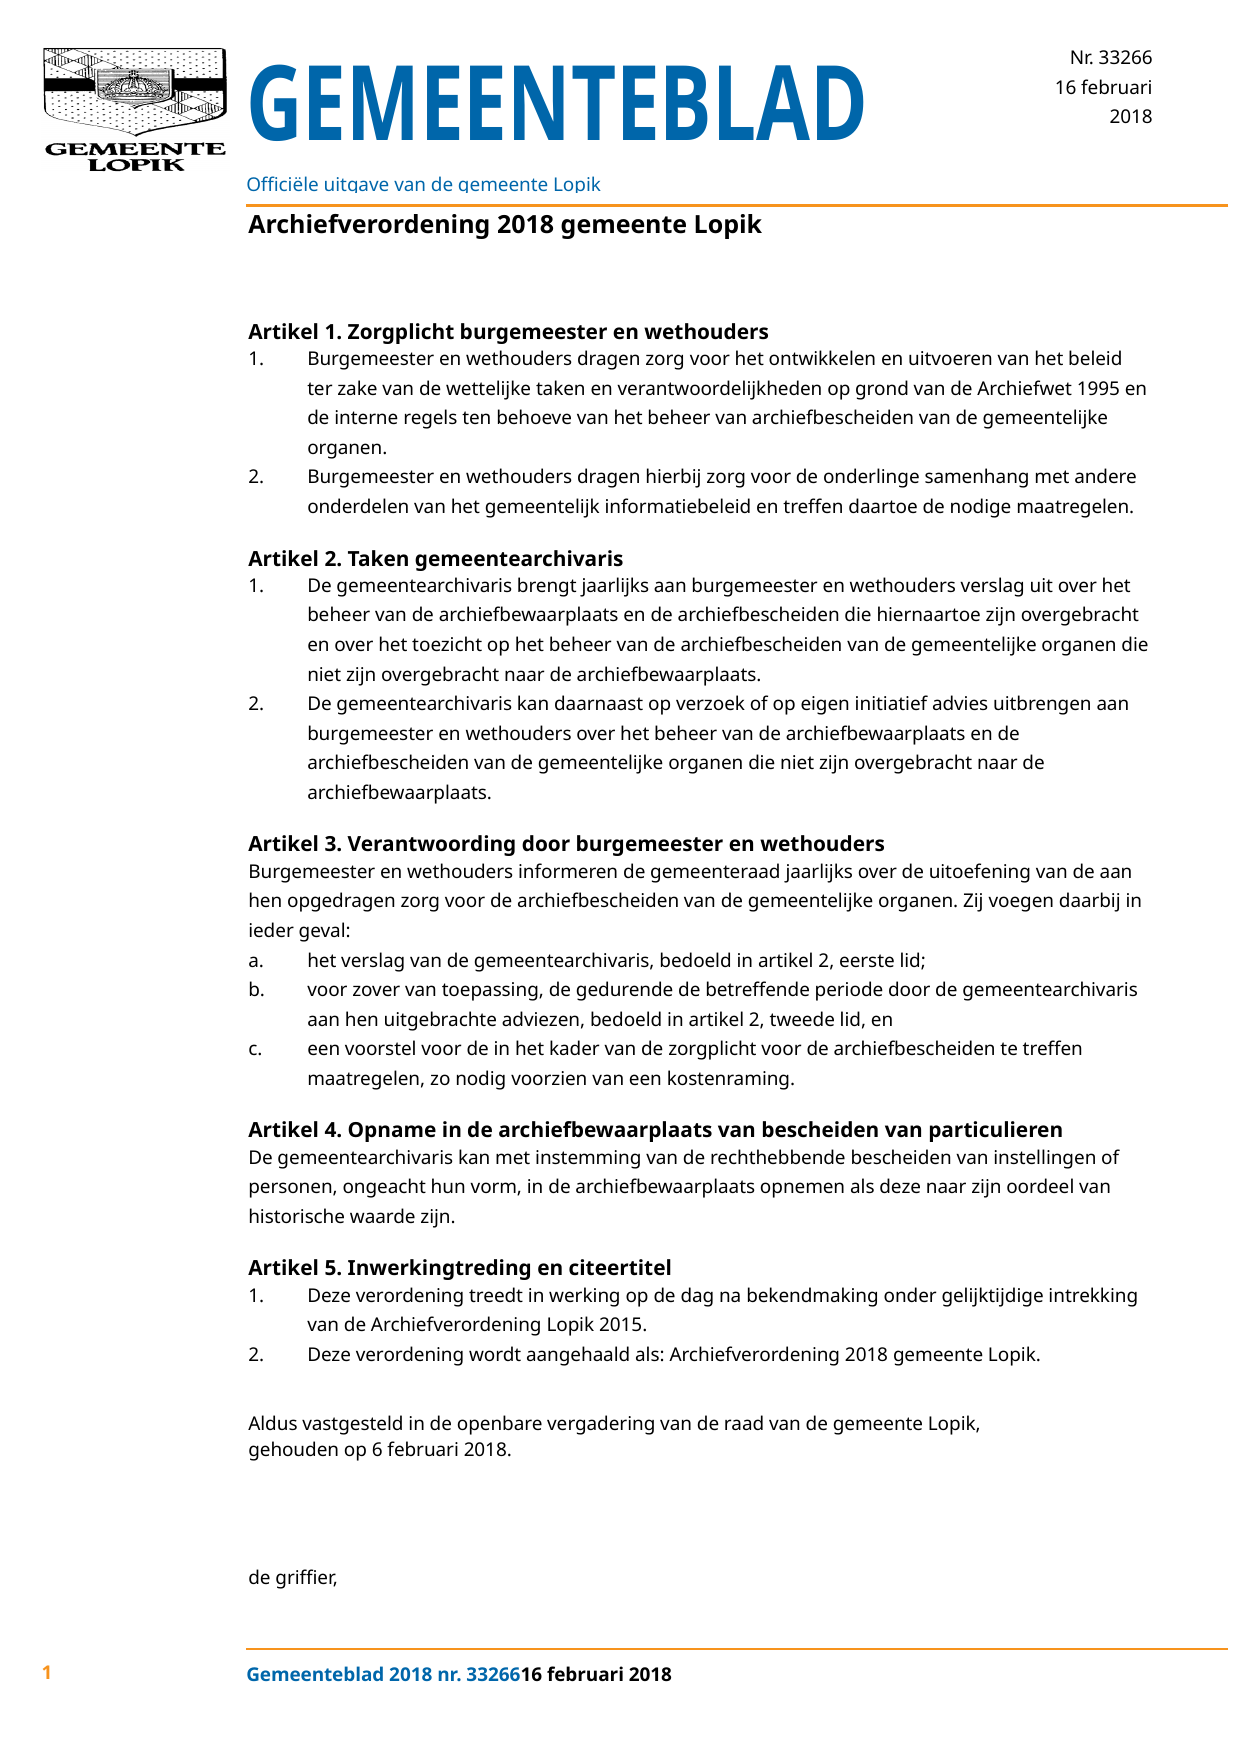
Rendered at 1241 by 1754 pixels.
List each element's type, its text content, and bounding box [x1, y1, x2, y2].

list De gemeentearchivaris kan daarnaast op verzoek of op eigen initiatief advies uitbrengen aan burgemeester en wethouders over het beheer van de archiefbewaarplaats en de archiefbescheiden van de gemeentelijke organen die niet zijn overgebracht naar de archiefbewaarplaats. [248, 690, 1152, 805]
text Artikel 2. Taken gemeentearchivaris [248, 544, 1152, 572]
text Burgemeester en wethouders informeren de gemeenteraad jaarlijks over de uitoefening van de aan hen opgedragen zorg voor de archiefbescheiden van de gemeentelijke organen. Zij voegen daarbij in ieder geval: [248, 858, 1152, 943]
list het verslag van de gemeentearchivaris, bedoeld in artikel 2, eerste lid; [248, 947, 1152, 972]
text Archiefverordening 2018 gemeente Lopik [248, 207, 1152, 241]
list De gemeentearchivaris brengt jaarlijks aan burgemeester en wethouders verslag uit over het beheer van de archiefbewaarplaats en de archiefbescheiden die hiernaartoe zijn overgebracht en over het toezicht op het beheer van de archiefbescheiden van de gemeentelijke organen die niet zijn overgebracht naar de archiefbewaarplaats. [248, 572, 1152, 687]
picture [41, 47, 231, 172]
text Artikel 4. Opname in de archiefbewaarplaats van bescheiden van particulieren [248, 1116, 1152, 1144]
list Burgemeester en wethouders dragen hierbij zorg voor de onderlinge samenhang met andere onderdelen van het gemeentelijk informatiebeleid en treffen daartoe de nodige maatregelen. [248, 464, 1152, 519]
text de griffier, [248, 1564, 1152, 1590]
text De gemeentearchivaris kan met instemming van de rechthebbende bescheiden van instellingen of personen, ongeacht hun vorm, in de archiefbewaarplaats opnemen als deze naar zijn oordeel van historische waarde zijn. [248, 1144, 1152, 1229]
text Artikel 1. Zorgplicht burgemeester en wethouders [248, 317, 1152, 345]
list voor zover van toepassing, de gedurende de betreffende periode door de gemeentearchivaris aan hen uitgebrachte adviezen, bedoeld in artikel 2, tweede lid, en [248, 976, 1152, 1032]
list Deze verordening wordt aangehaald als: Archiefverordening 2018 gemeente Lopik. [248, 1341, 1152, 1367]
list Burgemeester en wethouders dragen zorg voor het ontwikkelen en uitvoeren van het beleid ter zake van de wettelijke taken en verantwoordelijkheden op grond van de Archiefwet 1995 en de interne regels ten behoeve van het beheer van archiefbescheiden van de gemeentelijke organen. [248, 345, 1152, 460]
text Artikel 3. Verantwoording door burgemeester en wethouders [248, 829, 1152, 858]
list een voorstel voor de in het kader van de zorgplicht voor de archiefbescheiden te treffen maatregelen, zo nodig voorzien van een kostenraming. [248, 1036, 1152, 1091]
text Aldus vastgesteld in de openbare vergadering van de raad van de gemeente Lopik, [248, 1410, 1152, 1436]
list Deze verordening treedt in werking op de dag na bekendmaking onder gelijktijdige intrekking van de Archiefverordening Lopik 2015. [248, 1282, 1152, 1337]
text gehouden op 6 februari 2018. [248, 1436, 1152, 1461]
text Artikel 5. Inwerkingtreding en citeertitel [248, 1253, 1152, 1282]
